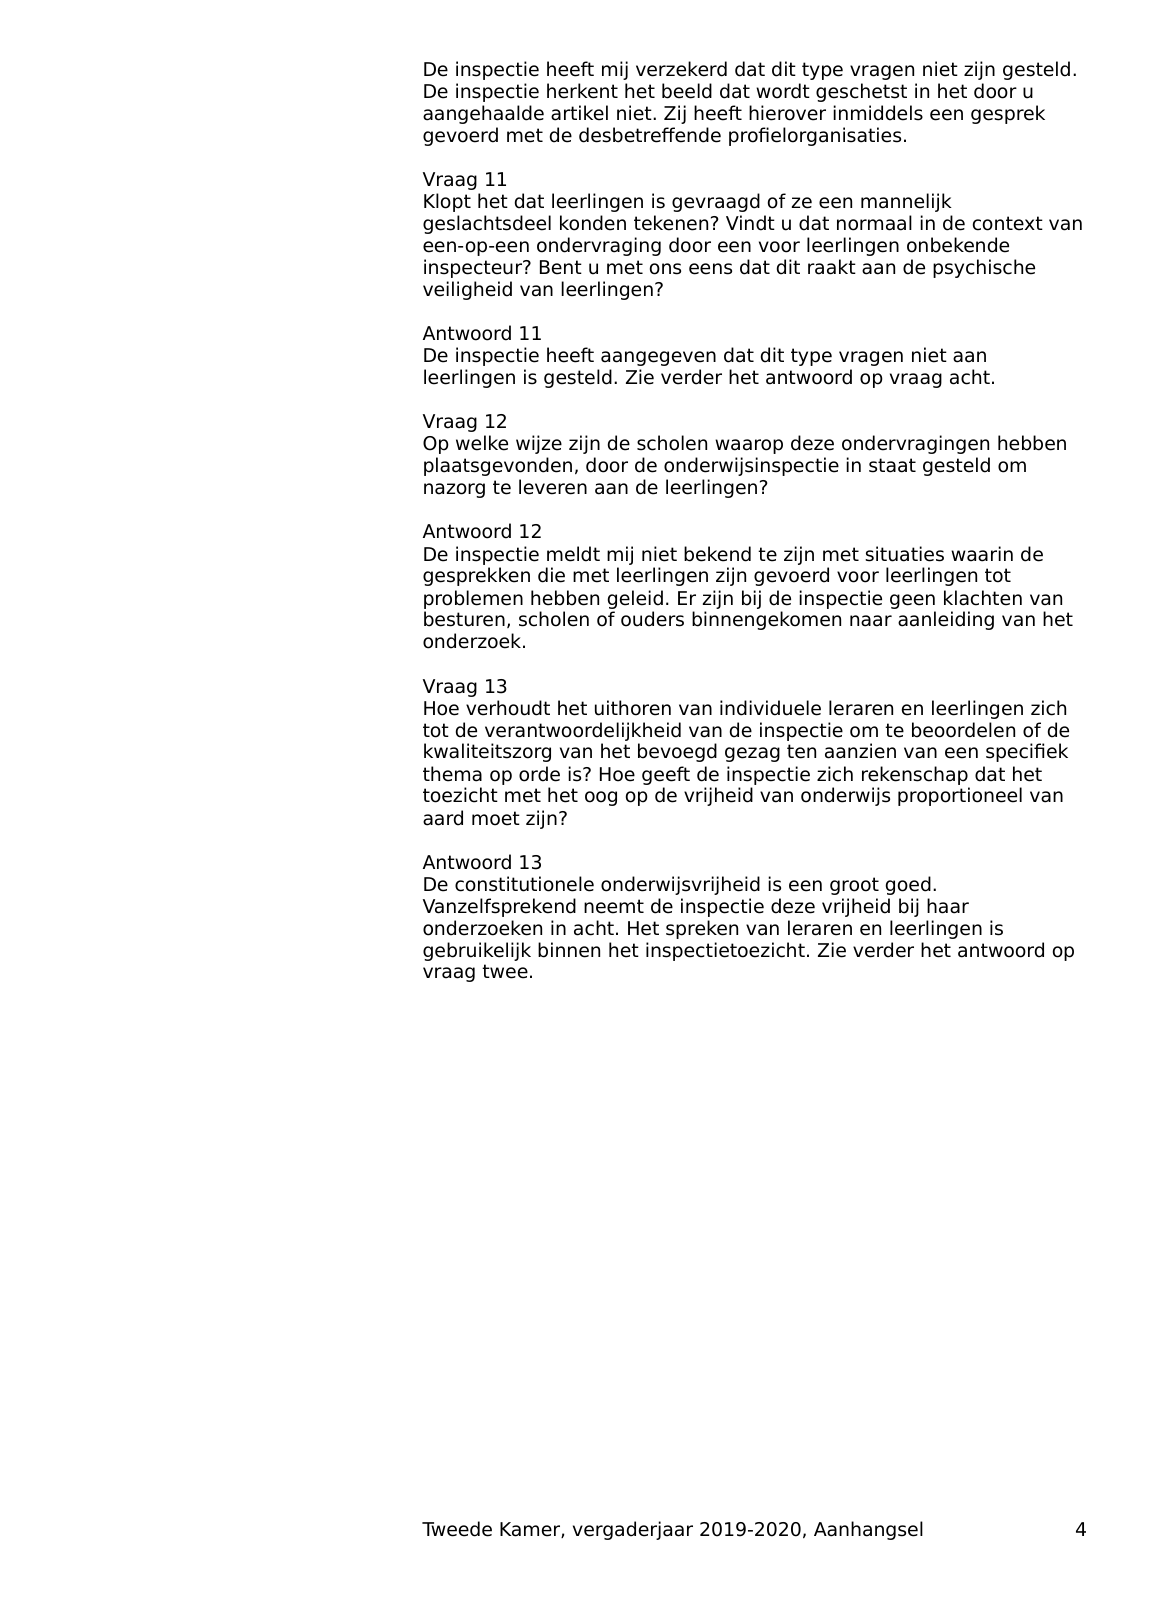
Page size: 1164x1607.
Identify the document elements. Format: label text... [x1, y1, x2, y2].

text De constitutionele onderwijsvrijheid is een groot goed. Vanzelfsprekend neemt de inspectie deze vrijheid bij haar onderzoeken in acht. Het spreken van leraren en leerlingen is gebruikelijk binnen het inspectietoezicht. Zie verder het antwoord op vraag twee. [422, 873, 1087, 983]
text De inspectie meldt mij niet bekend te zijn met situaties waarin de gesprekken die met leerlingen zijn gevoerd voor leerlingen tot problemen hebben geleid. Er zijn bij de inspectie geen klachten van besturen, scholen of ouders binnengekomen naar aanleiding van het onderzoek. [422, 543, 1087, 653]
text De inspectie heeft aangegeven dat dit type vragen niet aan leerlingen is gesteld. Zie verder het antwoord op vraag acht. [422, 345, 1087, 389]
text Antwoord 12 [422, 521, 1087, 543]
text Vraag 13 [422, 676, 1087, 697]
text Vraag 11 [422, 169, 1087, 191]
text De inspectie heeft mij verzekerd dat dit type vragen niet zijn gesteld. De inspectie herkent het beeld dat wordt geschetst in het door u aangehaalde artikel niet. Zij heeft hierover inmiddels een gesprek gevoerd met de desbetreffende profielorganisaties. [422, 59, 1087, 147]
text Op welke wijze zijn de scholen waarop deze ondervragingen hebben plaatsgevonden, door de onderwijsinspectie in staat gesteld om nazorg te leveren aan de leerlingen? [422, 433, 1087, 499]
text Antwoord 11 [422, 323, 1087, 345]
text Antwoord 13 [422, 852, 1087, 873]
text Hoe verhoudt het uithoren van individuele leraren en leerlingen zich tot de verantwoordelijkheid van de inspectie om te beoordelen of de kwaliteitszorg van het bevoegd gezag ten aanzien van een specifiek thema op orde is? Hoe geeft de inspectie zich rekenschap dat het toezicht met het oog op de vrijheid van onderwijs proportioneel van aard moet zijn? [422, 697, 1087, 829]
text Vraag 12 [422, 411, 1087, 433]
text Klopt het dat leerlingen is gevraagd of ze een mannelijk geslachtsdeel konden tekenen? Vindt u dat normaal in de context van een-op-een ondervraging door een voor leerlingen onbekende inspecteur? Bent u met ons eens dat dit raakt aan de psychische veiligheid van leerlingen? [422, 191, 1087, 301]
